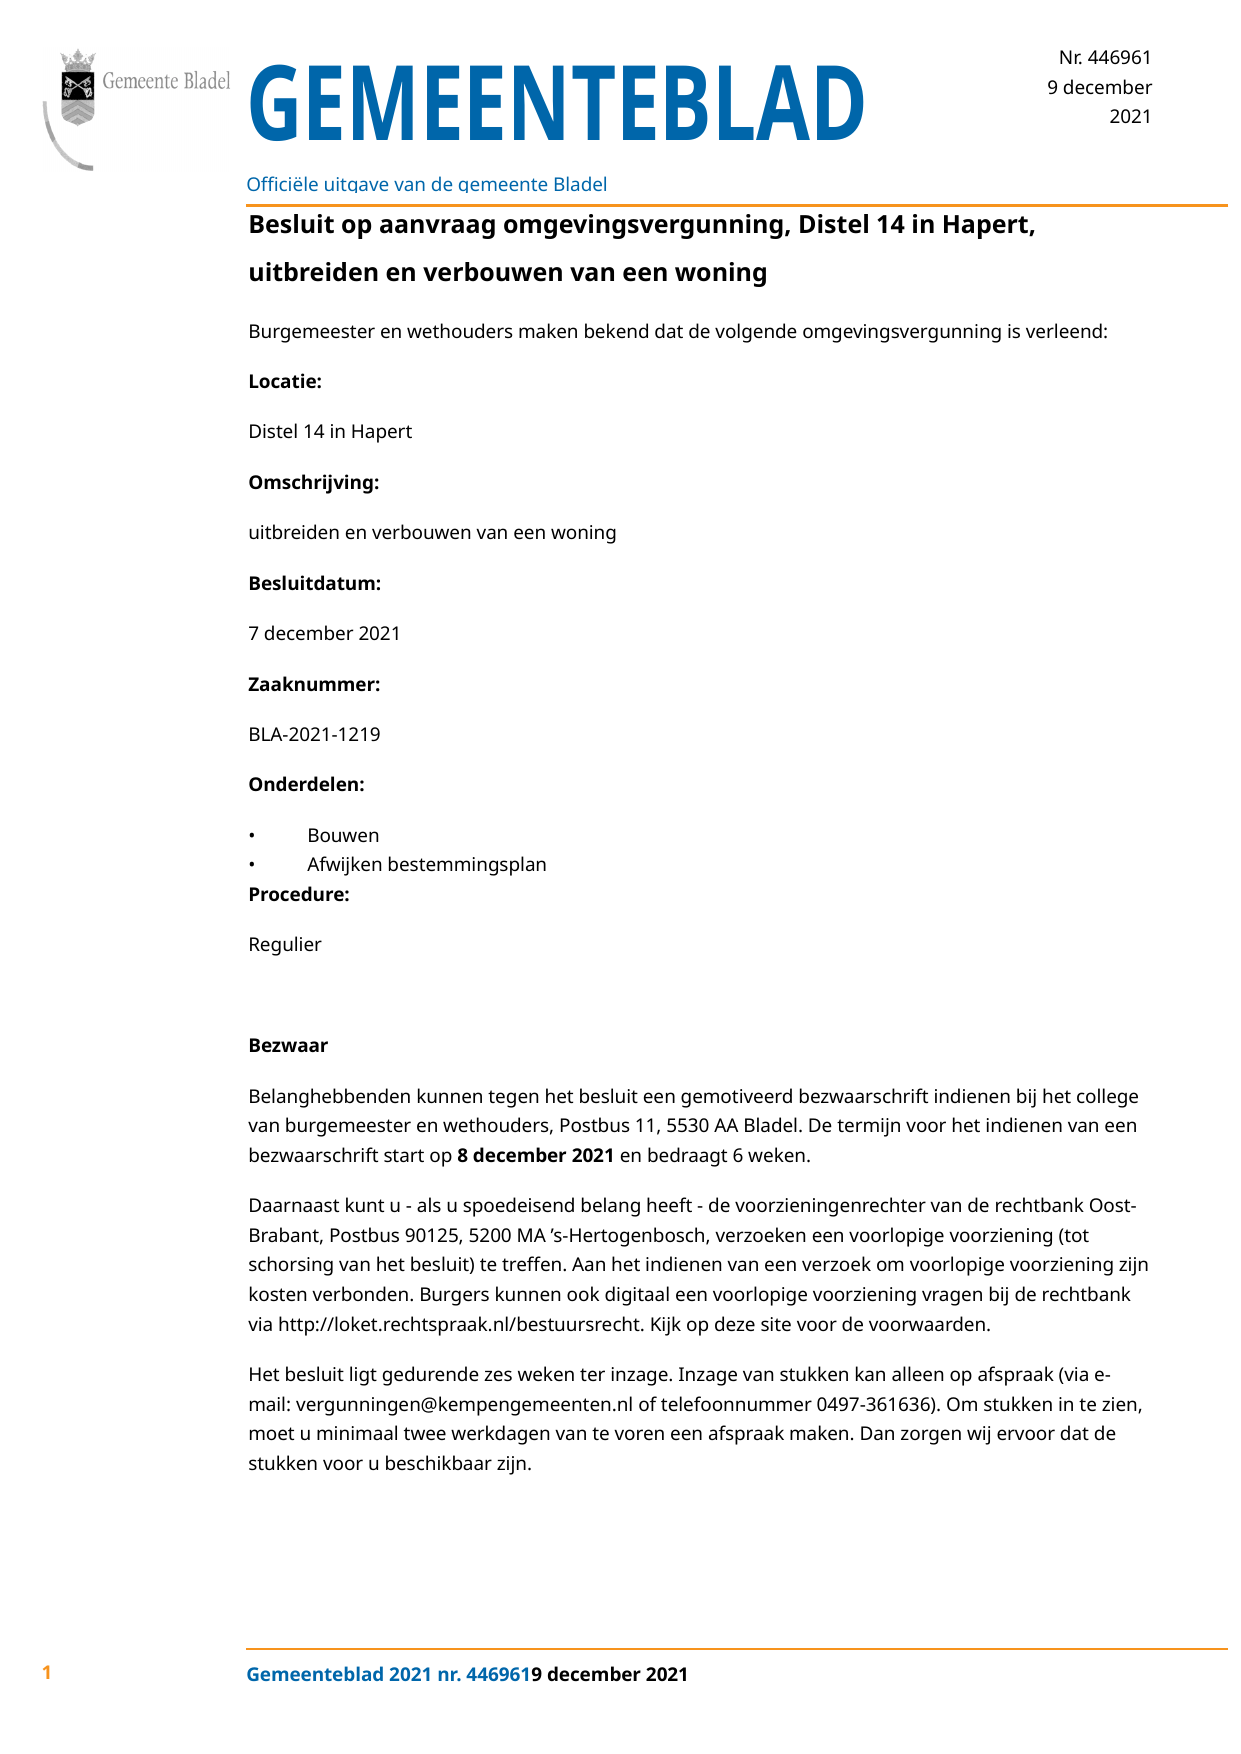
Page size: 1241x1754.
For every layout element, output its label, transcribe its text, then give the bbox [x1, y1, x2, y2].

picture [41, 47, 231, 172]
text Belanghebbenden kunnen tegen het besluit een gemotiveerd bezwaarschrift indienen bij het college van burgemeester en wethouders, Postbus 11, 5530 AA Bladel. De termijn voor het indienen van een bezwaarschrift start op 8 december 2021 en bedraagt 6 weken. [248, 1083, 1152, 1168]
text Procedure: [248, 881, 1152, 907]
text BLA-2021-1219 [248, 721, 1152, 747]
text Besluitdatum: [248, 570, 1152, 596]
text Zaaknummer: [248, 671, 1152, 697]
text uitbreiden en verbouwen van een woning [248, 519, 1152, 545]
text Daarnaast kunt u - als u spoedeisend belang heeft - de voorzieningenrechter van de rechtbank Oost-Brabant, Postbus 90125, 5200 MA ’s-Hertogenbosch, verzoeken een voorlopige voorziening (tot schorsing van het besluit) te treffen. Aan het indienen van een verzoek om voorlopige voorziening zijn kosten verbonden. Burgers kunnen ook digitaal een voorlopige voorziening vragen bij de rechtbank via http://loket.rechtspraak.nl/bestuursrecht. Kijk op deze site voor de voorwaarden. [248, 1192, 1152, 1337]
text Bezwaar [248, 1032, 1152, 1058]
text Locatie: [248, 368, 1152, 394]
list Afwijken bestemmingsplan [248, 852, 1152, 877]
text Onderdelen: [248, 772, 1152, 797]
text Distel 14 in Hapert [248, 419, 1152, 444]
text 7 december 2021 [248, 620, 1152, 646]
list Bouwen [248, 822, 1152, 848]
text Regulier [248, 932, 1152, 957]
text Besluit op aanvraag omgevingsvergunning, Distel 14 in Hapert, uitbreiden en verbouwen van een woning [248, 207, 1152, 288]
text Burgemeester en wethouders maken bekend dat de volgende omgevingsvergunning is verleend: [248, 318, 1152, 344]
text Het besluit ligt gedurende zes weken ter inzage. Inzage van stukken kan alleen op afspraak (via e-mail: vergunningen@kempengemeenten.nl of telefoonnummer 0497-361636). Om stukken in te zien, moet u minimaal twee werkdagen van te voren een afspraak maken. Dan zorgen wij ervoor dat de stukken voor u beschikbaar zijn. [248, 1361, 1152, 1476]
text Omschrijving: [248, 469, 1152, 495]
